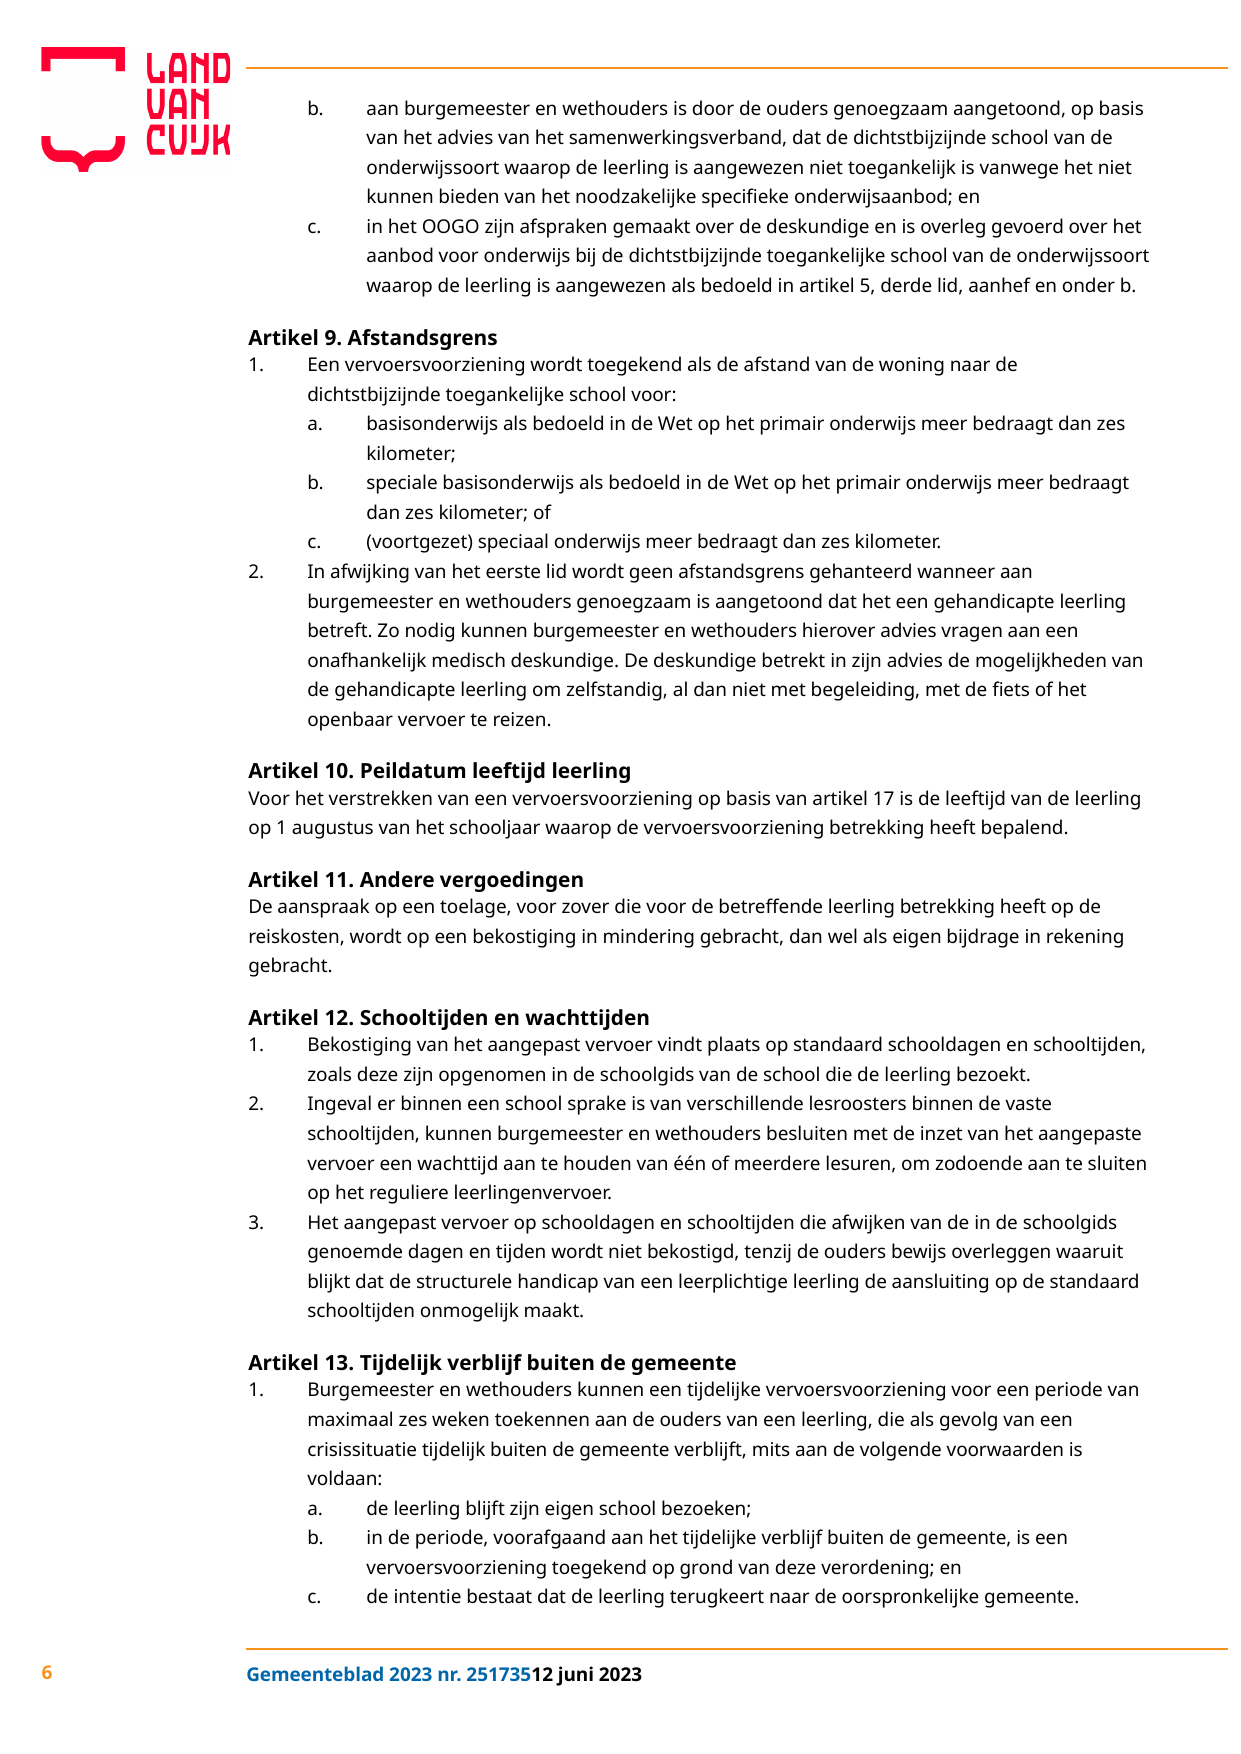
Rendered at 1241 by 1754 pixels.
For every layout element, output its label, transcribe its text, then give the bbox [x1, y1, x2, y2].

list basisonderwijs als bedoeld in de Wet op het primair onderwijs meer bedraagt dan zes kilometer; [307, 410, 1152, 466]
list Een vervoersvoorziening wordt toegekend als de afstand van de woning naar de dichtstbijzijnde toegankelijke school voor: [248, 351, 1152, 406]
list Burgemeester en wethouders kunnen een tijdelijke vervoersvoorziening voor een periode van maximaal zes weken toekennen aan de ouders van een leerling, die als gevolg van een crisissituatie tijdelijk buiten de gemeente verblijft, mits aan de volgende voorwaarden is voldaan: [248, 1377, 1152, 1491]
list In afwijking van het eerste lid wordt geen afstandsgrens gehanteerd wanneer aan burgemeester en wethouders genoegzaam is aangetoond dat het een gehandicapte leerling betreft. Zo nodig kunnen burgemeester en wethouders hierover advies vragen aan een onafhankelijk medisch deskundige. De deskundige betrekt in zijn advies de mogelijkheden van de gehandicapte leerling om zelfstandig, al dan niet met begeleiding, met de fiets of het openbaar vervoer te reizen. [248, 558, 1152, 732]
list Ingeval er binnen een school sprake is van verschillende lesroosters binnen de vaste schooltijden, kunnen burgemeester en wethouders besluiten met de inzet van het aangepaste vervoer een wachttijd aan te houden van één of meerdere lesuren, om zodoende aan te sluiten op het reguliere leerlingenvervoer. [248, 1091, 1152, 1205]
list aan burgemeester en wethouders is door de ouders genoegzaam aangetoond, op basis van het advies van het samenwerkingsverband, dat de dichtstbijzijnde school van de onderwijssoort waarop de leerling is aangewezen niet toegankelijk is vanwege het niet kunnen bieden van het noodzakelijke specifieke onderwijsaanbod; en [307, 95, 1152, 209]
text Voor het verstrekken van een vervoersvoorziening op basis van artikel 17 is de leeftijd van de leerling op 1 augustus van het schooljaar waarop de vervoersvoorziening betrekking heeft bepalend. [248, 785, 1152, 840]
list (voortgezet) speciaal onderwijs meer bedraagt dan zes kilometer. [307, 529, 1152, 554]
list in de periode, voorafgaand aan het tijdelijke verblijf buiten de gemeente, is een vervoersvoorziening toegekend op grond van deze verordening; en [307, 1524, 1152, 1580]
text Artikel 12. Schooltijden en wachttijden [248, 1003, 1152, 1031]
list de intentie bestaat dat de leerling terugkeert naar de oorspronkelijke gemeente. [307, 1584, 1152, 1609]
list Bekostiging van het aangepast vervoer vindt plaats op standaard schooldagen en schooltijden, zoals deze zijn opgenomen in de schoolgids van de school die de leerling bezoekt. [248, 1031, 1152, 1087]
list Het aangepast vervoer op schooldagen en schooltijden die afwijken van de in de schoolgids genoemde dagen en tijden wordt niet bekostigd, tenzij de ouders bewijs overleggen waaruit blijkt dat de structurele handicap van een leerplichtige leerling de aansluiting op de standaard schooltijden onmogelijk maakt. [248, 1209, 1152, 1323]
text Artikel 9. Afstandsgrens [248, 323, 1152, 351]
list speciale basisonderwijs als bedoeld in de Wet op het primair onderwijs meer bedraagt dan zes kilometer; of [307, 469, 1152, 525]
text Artikel 10. Peildatum leeftijd leerling [248, 757, 1152, 785]
list in het OOGO zijn afspraken gemaakt over de deskundige en is overleg gevoerd over het aanbod voor onderwijs bij de dichtstbijzijnde toegankelijke school van de onderwijssoort waarop de leerling is aangewezen als bedoeld in artikel 5, derde lid, aanhef en onder b. [307, 213, 1152, 298]
picture [41, 47, 231, 172]
text Artikel 11. Andere vergoedingen [248, 865, 1152, 893]
list de leerling blijft zijn eigen school bezoeken; [307, 1495, 1152, 1521]
text Artikel 13. Tijdelijk verblijf buiten de gemeente [248, 1348, 1152, 1377]
text De aanspraak op een toelage, voor zover die voor de betreffende leerling betrekking heeft op de reiskosten, wordt op een bekostiging in mindering gebracht, dan wel als eigen bijdrage in rekening gebracht. [248, 893, 1152, 978]
